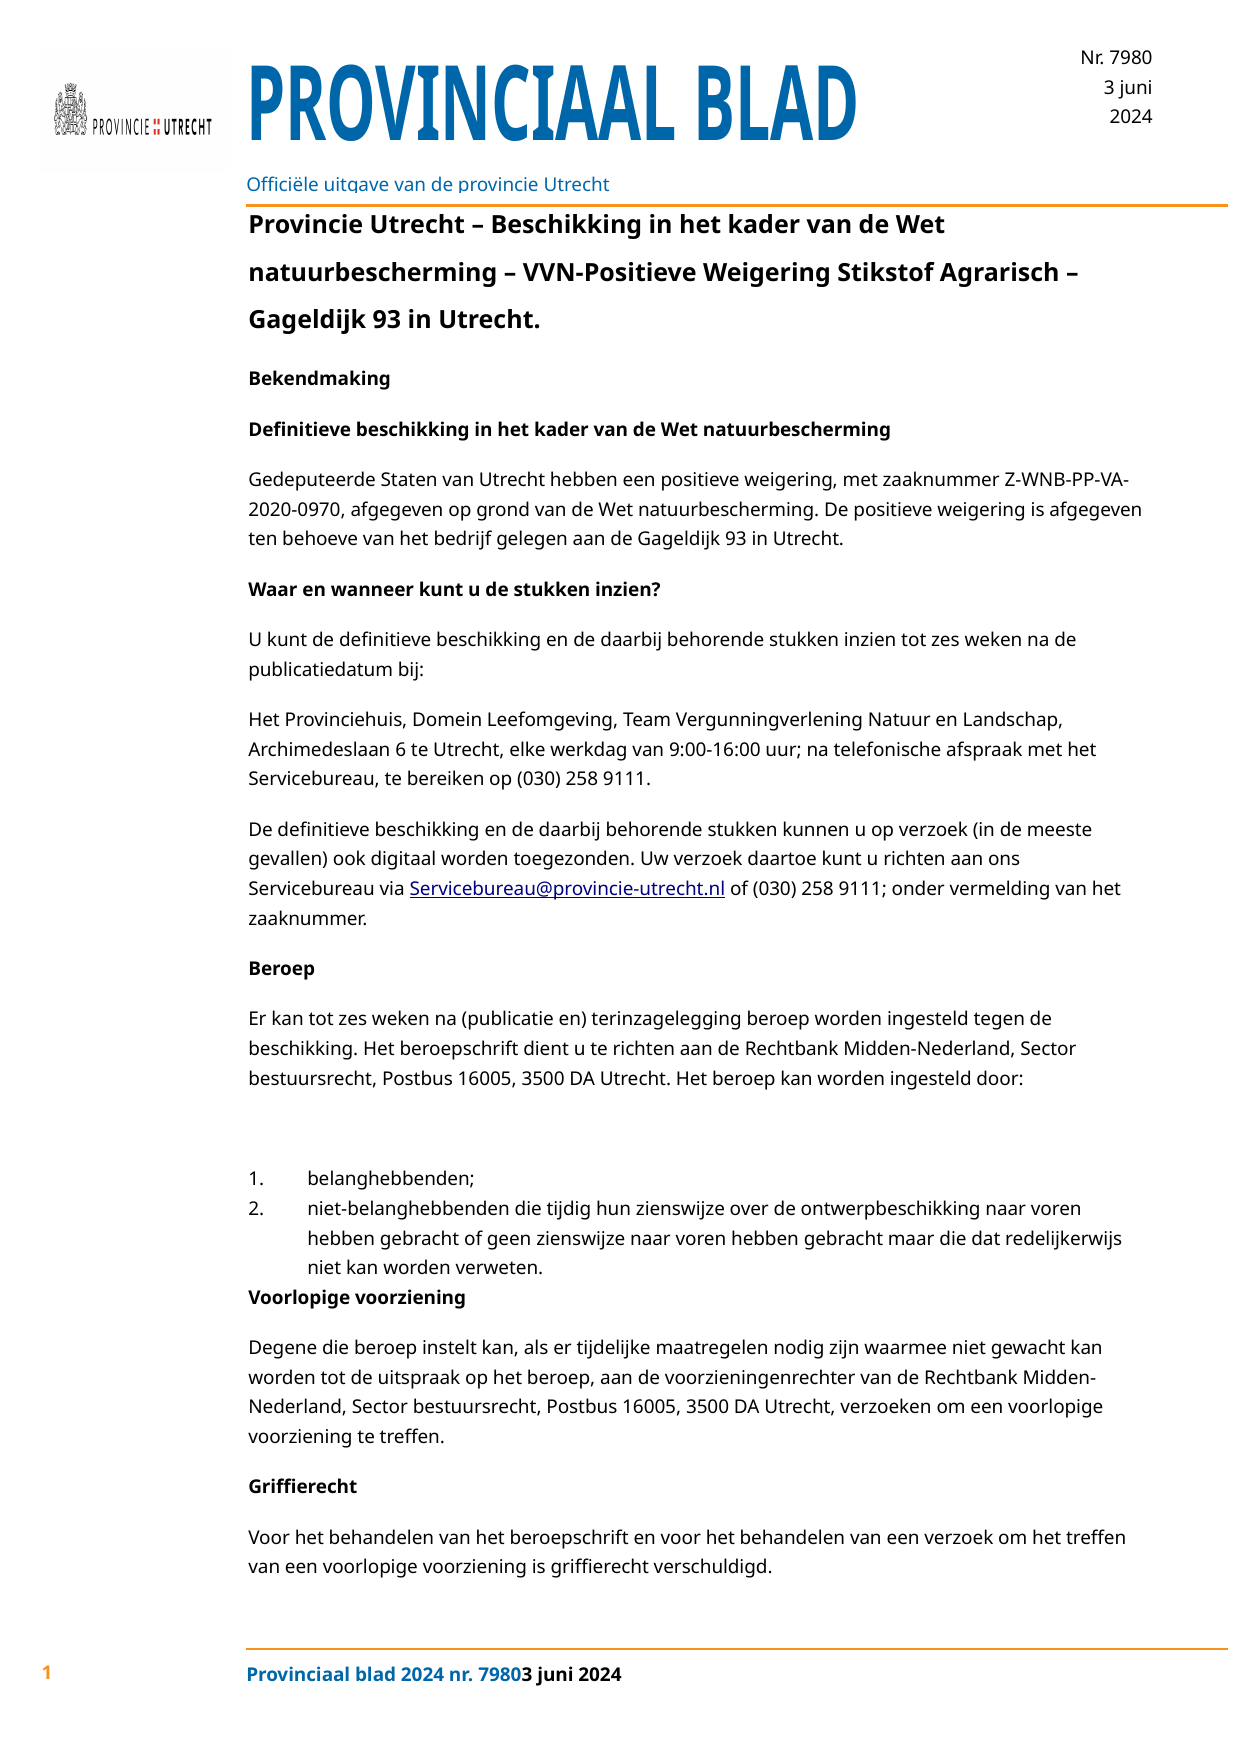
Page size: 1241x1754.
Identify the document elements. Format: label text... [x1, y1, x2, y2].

text Het Provinciehuis, Domein Leefomgeving, Team Vergunningverlening Natuur en Landschap, Archimedeslaan 6 te Utrecht, elke werkdag van 9:00-16:00 uur; na telefonische afspraak met het Servicebureau, te bereiken op (030) 258 9111. [248, 706, 1152, 791]
text Waar en wanneer kunt u de stukken inzien? [248, 576, 1152, 602]
text Gedeputeerde Staten van Utrecht hebben een positieve weigering, met zaaknummer Z-WNB-PP-VA-2020-0970, afgegeven op grond van de Wet natuurbescherming. De positieve weigering is afgegeven ten behoeve van het bedrijf gelegen aan de Gageldijk 93 in Utrecht. [248, 466, 1152, 551]
text Voorlopige voorziening [248, 1284, 1152, 1309]
text Definitieve beschikking in het kader van de Wet natuurbescherming [248, 416, 1152, 442]
list belanghebbenden; [248, 1166, 1152, 1191]
text Voor het behandelen van het beroepschrift en voor het behandelen van een verzoek om het treffen van een voorlopige voorziening is griffierecht verschuldigd. [248, 1524, 1152, 1579]
text Beroep [248, 955, 1152, 981]
text Bekendmaking [248, 366, 1152, 391]
text Er kan tot zes weken na (publicatie en) terinzagelegging beroep worden ingesteld tegen de beschikking. Het beroepschrift dient u te richten aan de Rechtbank Midden-Nederland, Sector bestuursrecht, Postbus 16005, 3500 DA Utrecht. Het beroep kan worden ingesteld door: [248, 1006, 1152, 1090]
picture [41, 47, 231, 172]
text Provincie Utrecht – Beschikking in het kader van de Wet natuurbescherming – VVN-Positieve Weigering Stikstof Agrarisch – Gageldijk 93 in Utrecht. [248, 207, 1152, 336]
list niet-belanghebbenden die tijdig hun zienswijze over de ontwerpbeschikking naar voren hebben gebracht of geen zienswijze naar voren hebben gebracht maar die dat redelijkerwijs niet kan worden verweten. [248, 1195, 1152, 1280]
text De definitieve beschikking en de daarbij behorende stukken kunnen u op verzoek (in de meeste gevallen) ook digitaal worden toegezonden. Uw verzoek daartoe kunt u richten aan ons Servicebureau via Servicebureau@provincie-utrecht.nl of (030) 258 9111; onder vermelding van het zaaknummer. [248, 816, 1152, 930]
text Degene die beroep instelt kan, als er tijdelijke maatregelen nodig zijn waarmee niet gewacht kan worden tot de uitspraak op het beroep, aan de voorzieningenrechter van de Rechtbank Midden-Nederland, Sector bestuursrecht, Postbus 16005, 3500 DA Utrecht, verzoeken om een voorlopige voorziening te treffen. [248, 1334, 1152, 1449]
text U kunt de definitieve beschikking en de daarbij behorende stukken inzien tot zes weken na de publicatiedatum bij: [248, 626, 1152, 682]
text Griffierecht [248, 1473, 1152, 1499]
